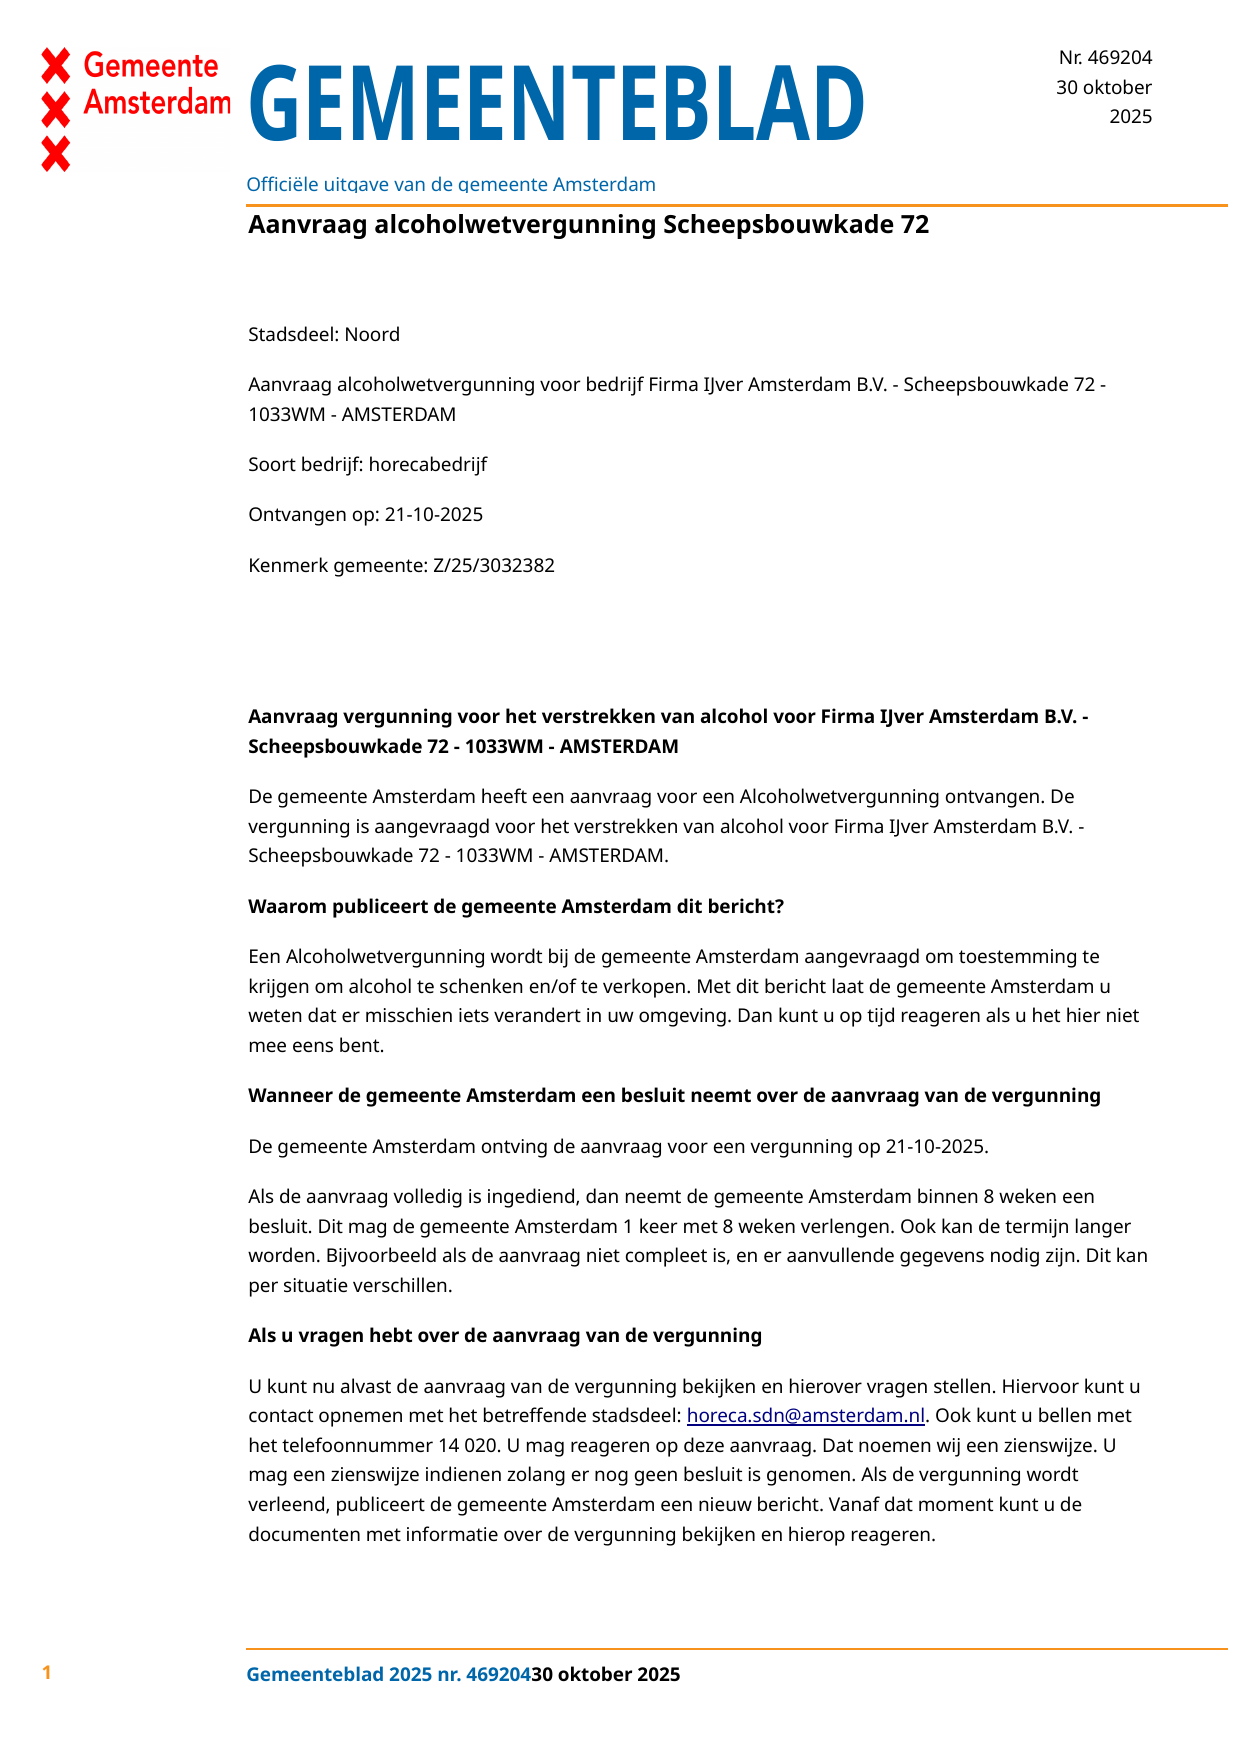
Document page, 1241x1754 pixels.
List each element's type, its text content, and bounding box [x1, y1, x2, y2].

text Een Alcoholwetvergunning wordt bij de gemeente Amsterdam aangevraagd om toestemming te krijgen om alcohol te schenken en/of te verkopen. Met dit bericht laat de gemeente Amsterdam u weten dat er misschien iets verandert in uw omgeving. Dan kunt u op tijd reageren als u het hier niet mee eens bent. [248, 943, 1152, 1058]
text U kunt nu alvast de aanvraag van de vergunning bekijken en hierover vragen stellen. Hiervoor kunt u contact opnemen met het betreffende stadsdeel: horeca.sdn@amsterdam.nl. Ook kunt u bellen met het telefoonnummer 14 020. U mag reageren op deze aanvraag. Dat noemen wij een zienswijze. U mag een zienswijze indienen zolang er nog geen besluit is genomen. Als de vergunning wordt verleend, publiceert de gemeente Amsterdam een nieuw bericht. Vanaf dat moment kunt u de documenten met informatie over de vergunning bekijken en hierop reageren. [248, 1373, 1152, 1546]
text Waarom publiceert de gemeente Amsterdam dit bericht? [248, 893, 1152, 918]
text Aanvraag vergunning voor het verstrekken van alcohol voor Firma IJver Amsterdam B.V. - Scheepsbouwkade 72 - 1033WM - AMSTERDAM [248, 703, 1152, 758]
text Wanneer de gemeente Amsterdam een besluit neemt over de aanvraag van de vergunning [248, 1082, 1152, 1108]
text Als de aanvraag volledig is ingediend, dan neemt de gemeente Amsterdam binnen 8 weken een besluit. Dit mag de gemeente Amsterdam 1 keer met 8 weken verlengen. Ook kan de termijn langer worden. Bijvoorbeeld als de aanvraag niet compleet is, en er aanvullende gegevens nodig zijn. Dit kan per situatie verschillen. [248, 1183, 1152, 1298]
text Aanvraag alcoholwetvergunning voor bedrijf Firma IJver Amsterdam B.V. - Scheepsbouwkade 72 - 1033WM - AMSTERDAM [248, 371, 1152, 426]
text Kenmerk gemeente: Z/25/3032382 [248, 552, 1152, 578]
text De gemeente Amsterdam heeft een aanvraag voor een Alcoholwetvergunning ontvangen. De vergunning is aangevraagd voor het verstrekken van alcohol voor Firma IJver Amsterdam B.V. - Scheepsbouwkade 72 - 1033WM - AMSTERDAM. [248, 783, 1152, 868]
text Ontvangen op: 21-10-2025 [248, 502, 1152, 527]
text Aanvraag alcoholwetvergunning Scheepsbouwkade 72 [248, 207, 1152, 241]
text De gemeente Amsterdam ontving de aanvraag voor een vergunning op 21-10-2025. [248, 1133, 1152, 1158]
text Soort bedrijf: horecabedrijf [248, 451, 1152, 477]
picture [41, 47, 231, 172]
text Stadsdeel: Noord [248, 321, 1152, 346]
text Als u vragen hebt over de aanvraag van de vergunning [248, 1322, 1152, 1348]
